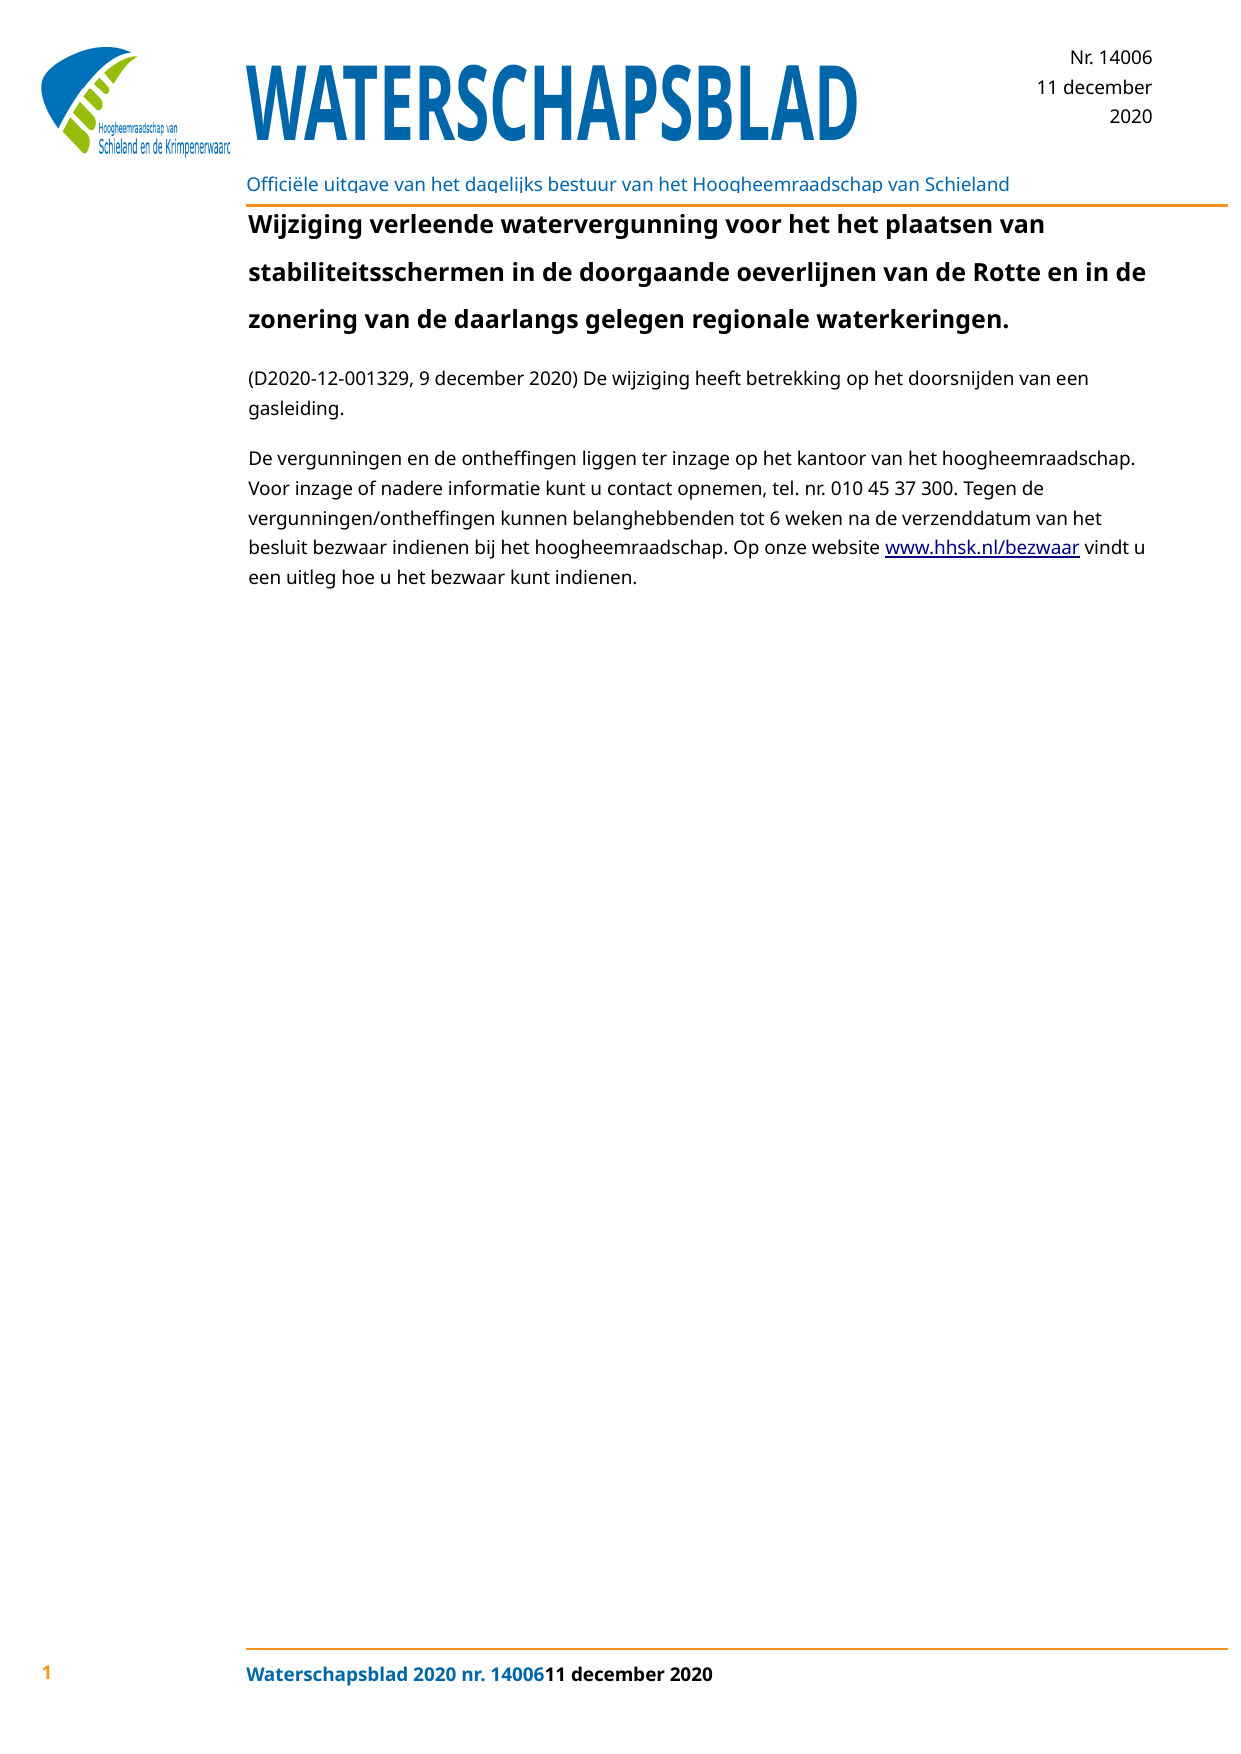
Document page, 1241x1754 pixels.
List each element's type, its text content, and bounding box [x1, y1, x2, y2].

text Wijziging verleende watervergunning voor het het plaatsen van stabiliteitsschermen in de doorgaande oeverlijnen van de Rotte en in de zonering van de daarlangs gelegen regionale waterkeringen. [248, 207, 1152, 336]
text De vergunningen en de ontheffingen liggen ter inzage op het kantoor van het hoogheemraadschap. Voor inzage of nadere informatie kunt u contact opnemen, tel. nr. 010 45 37 300. Tegen de vergunningen/ontheffingen kunnen belanghebbenden tot 6 weken na de verzenddatum van het besluit bezwaar indienen bij het hoogheemraadschap. Op onze website www.hhsk.nl/bezwaar vindt u een uitleg hoe u het bezwaar kunt indienen. [248, 446, 1152, 589]
text (D2020-12-001329, 9 december 2020) De wijziging heeft betrekking op het doorsnijden van een gasleiding. [248, 366, 1152, 421]
picture [41, 47, 231, 172]
